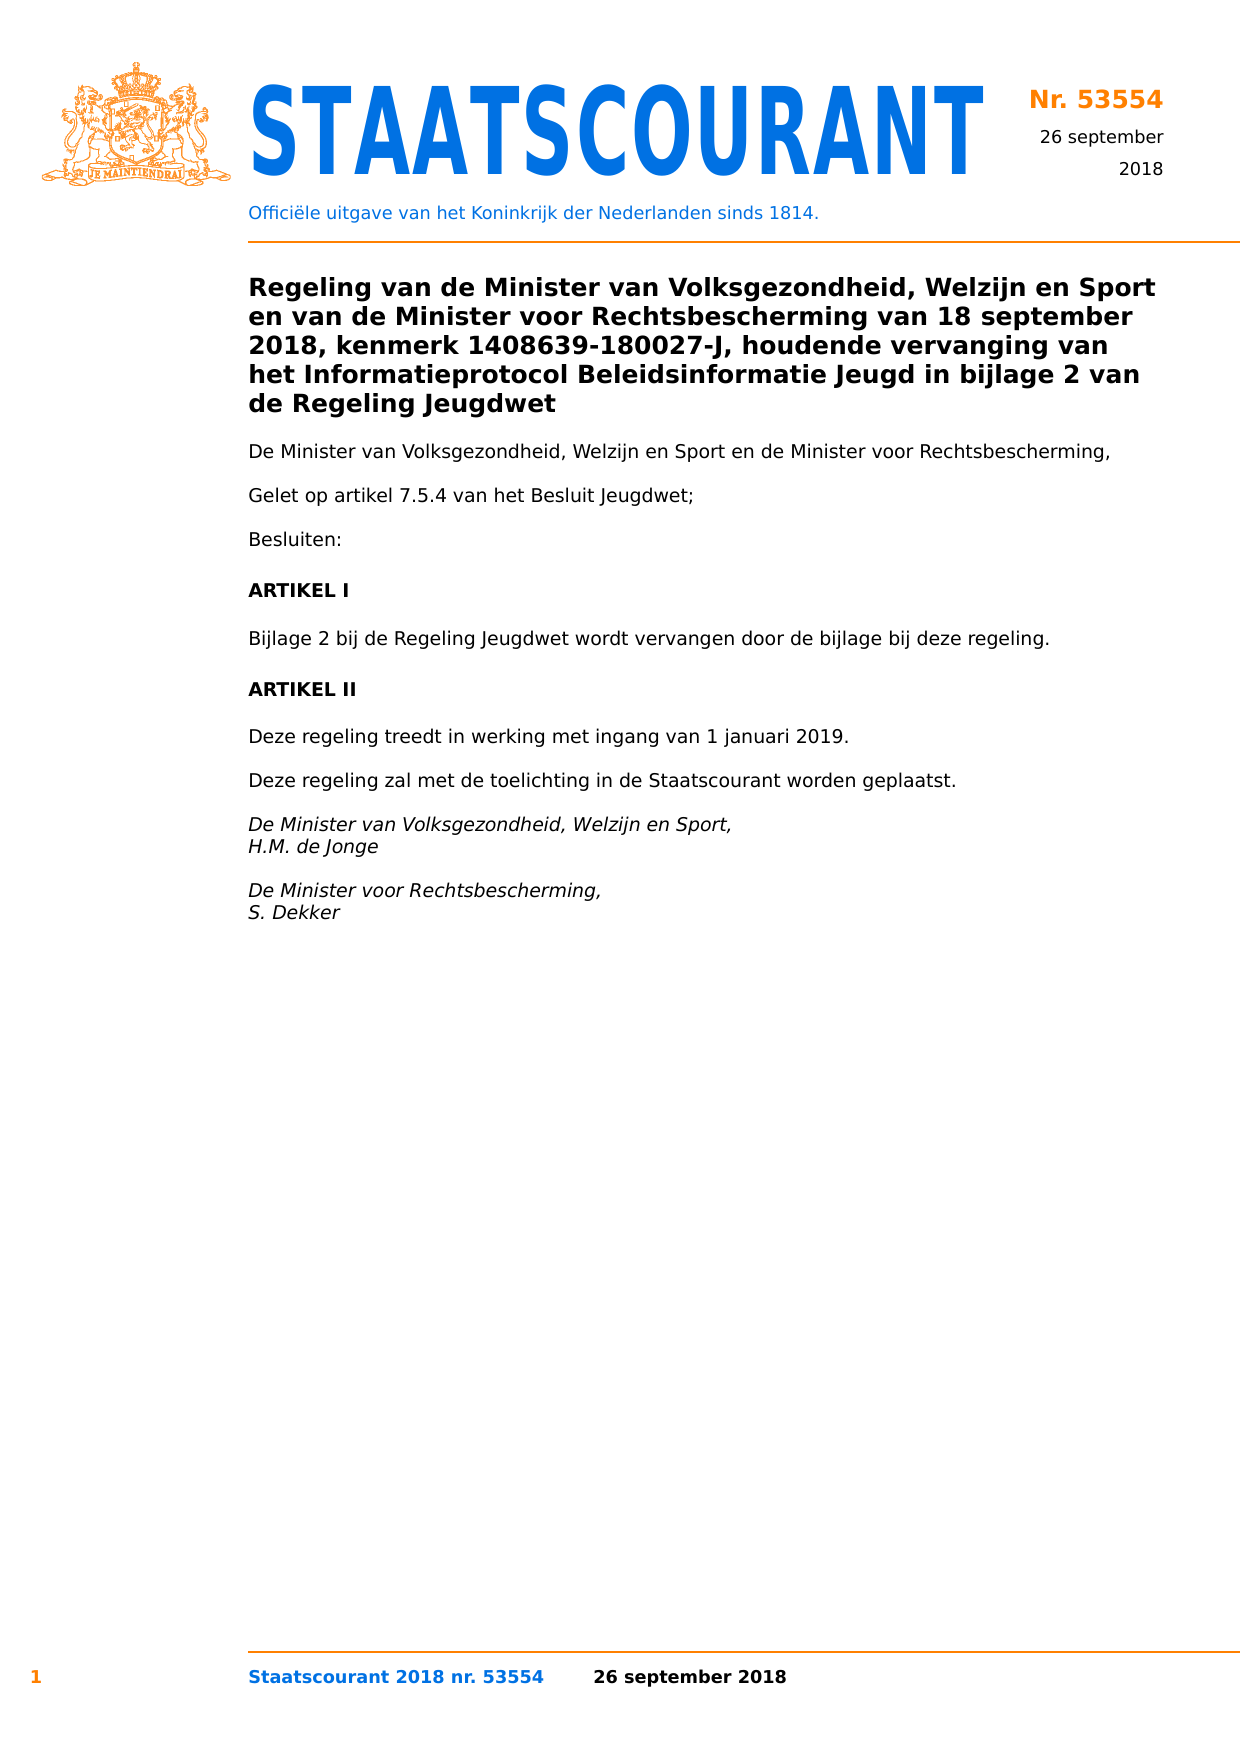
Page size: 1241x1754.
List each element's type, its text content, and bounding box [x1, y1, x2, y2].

subtitle ARTIKEL II [248, 679, 1163, 701]
text Bijlage 2 bij de Regeling Jeugdwet wordt vervangen door de bijlage bij deze regeling. [248, 627, 1163, 649]
table_header STAATSCOURANT [248, 62, 998, 203]
table_cell 2018 [998, 153, 1240, 203]
text Gelet op artikel 7.5.4 van het Besluit Jeugdwet; [248, 484, 1163, 507]
text De Minister voor Rechtsbescherming, S. Dekker [248, 880, 1163, 924]
table_cell 26 september [998, 121, 1240, 153]
text De Minister van Volksgezondheid, Welzijn en Sport en de Minister voor Rechtsbescherming, [248, 441, 1163, 463]
subtitle Regeling van de Minister van Volksgezondheid, Welzijn en Sport en van de Minister voor Rechtsbescherming van 18 september 2018, kenmerk 1408639-180027-J, houdende vervanging van het Informatieprotocol Beleidsinformatie Jeugd in bijlage 2 van de Regeling Jeugdwet [248, 273, 1163, 419]
text Deze regeling treedt in werking met ingang van 1 januari 2019. [248, 726, 1163, 748]
text Besluiten: [248, 528, 1163, 550]
table_header Nr. 53554 [998, 62, 1240, 121]
picture [41, 62, 231, 186]
text De Minister van Volksgezondheid, Welzijn en Sport, H.M. de Jonge [248, 814, 1163, 858]
text Deze regeling zal met de toelichting in de Staatscourant worden geplaatst. [248, 770, 1163, 792]
table_header [25, 62, 248, 241]
subtitle ARTIKEL I [248, 580, 1163, 602]
table_cell Officiële uitgave van het Koninkrijk der Nederlanden sinds 1814. [248, 203, 1240, 241]
